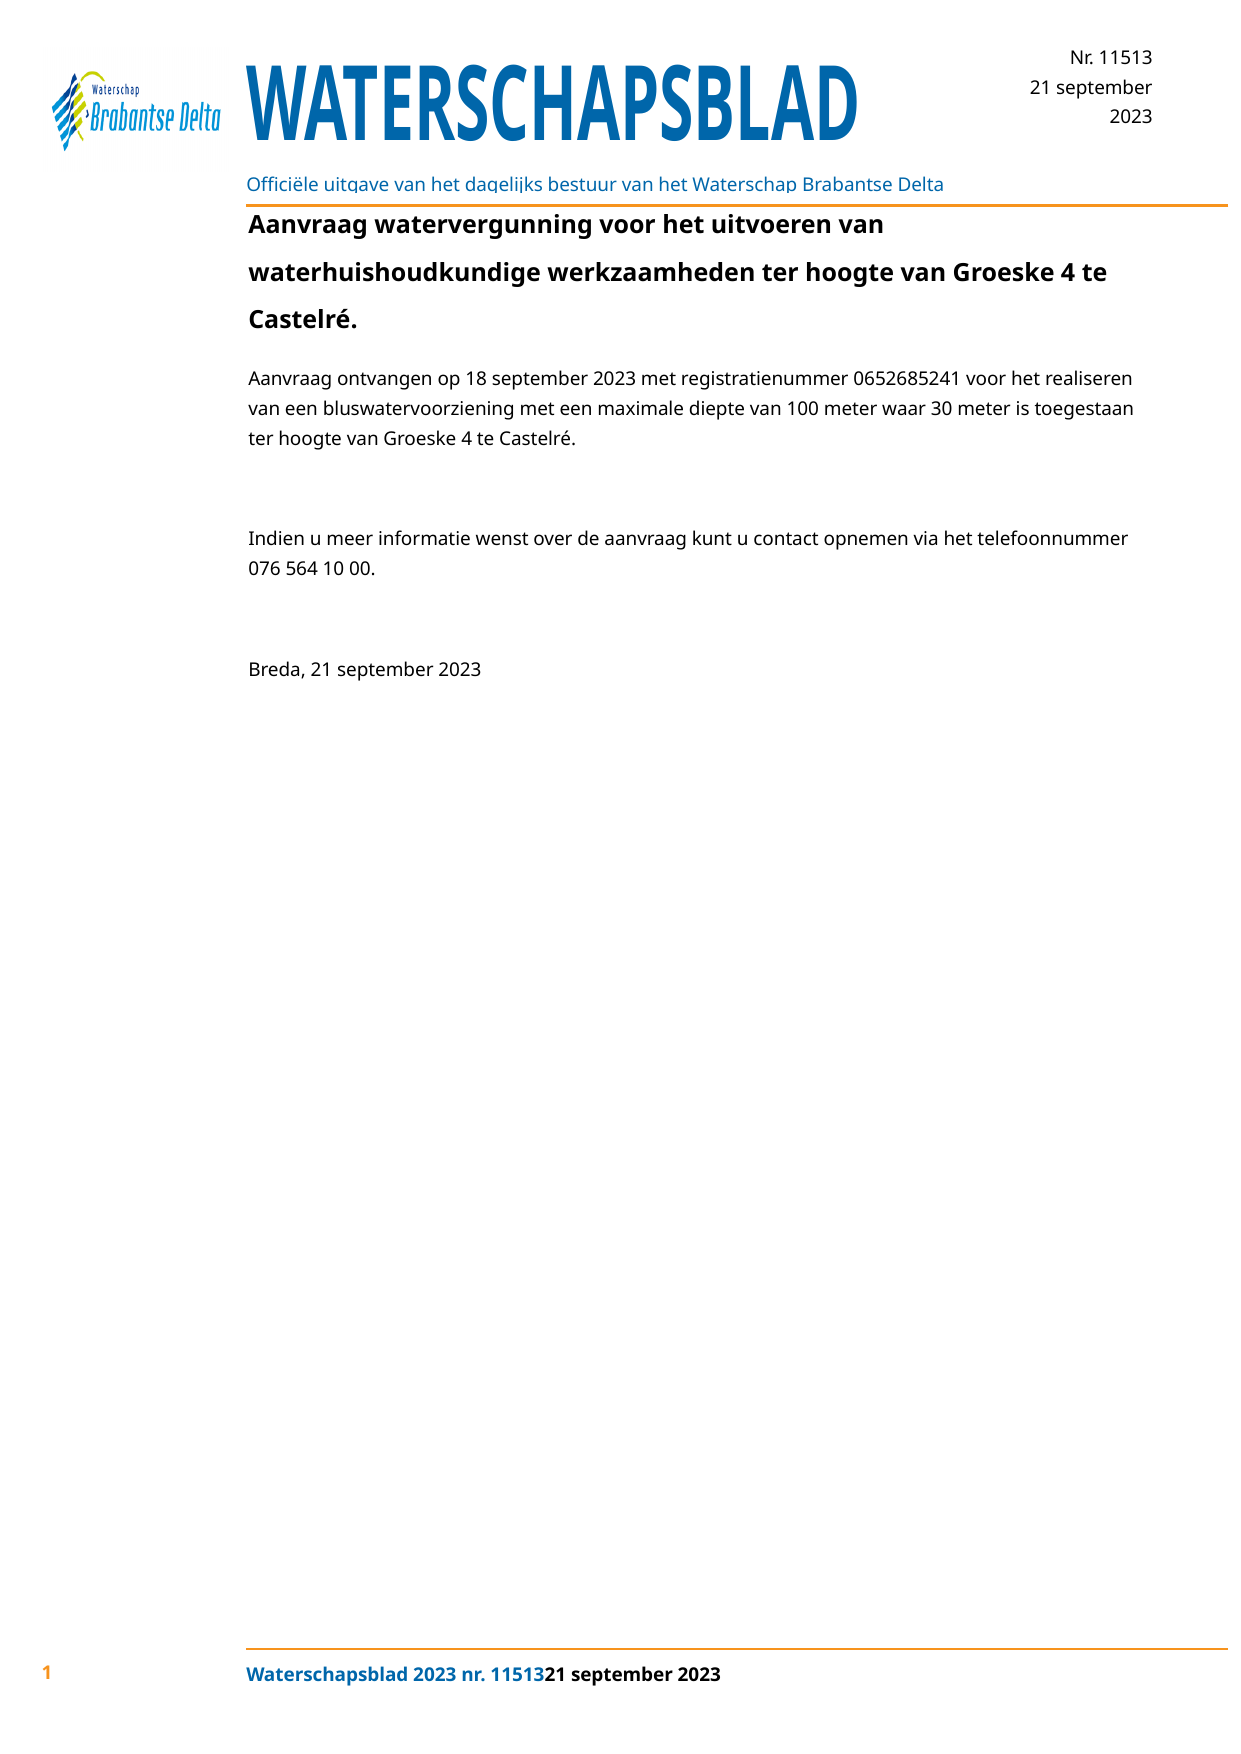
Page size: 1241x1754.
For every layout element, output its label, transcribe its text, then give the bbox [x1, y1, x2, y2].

text Aanvraag watervergunning voor het uitvoeren van waterhuishoudkundige werkzaamheden ter hoogte van Groeske 4 te Castelré. [248, 207, 1152, 336]
text Aanvraag ontvangen op 18 september 2023 met registratienummer 0652685241 voor het realiseren van een bluswatervoorziening met een maximale diepte van 100 meter waar 30 meter is toegestaan ter hoogte van Groeske 4 te Castelré. [248, 366, 1152, 450]
picture [41, 47, 231, 172]
text Breda, 21 september 2023 [248, 656, 1152, 682]
text Indien u meer informatie wenst over de aanvraag kunt u contact opnemen via het telefoonnummer 076 564 10 00. [248, 526, 1152, 581]
